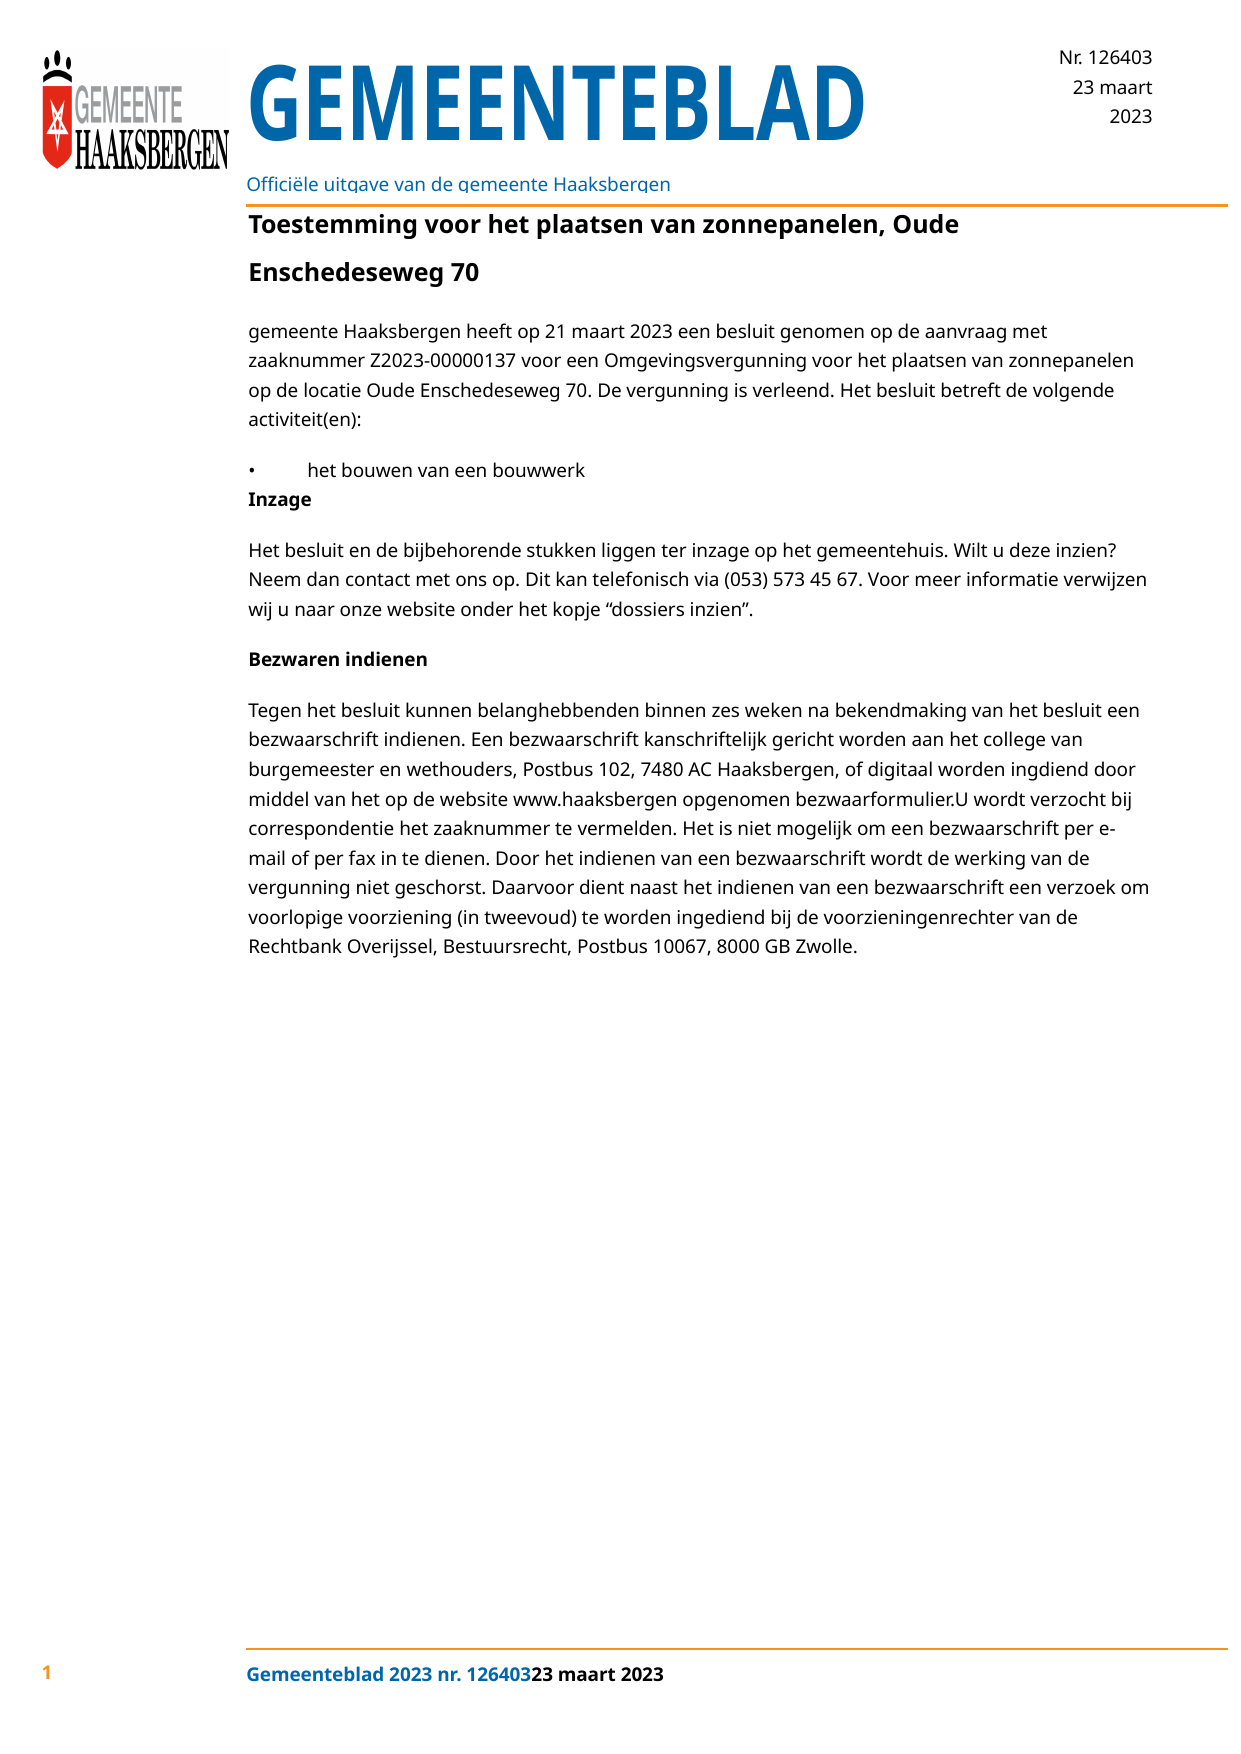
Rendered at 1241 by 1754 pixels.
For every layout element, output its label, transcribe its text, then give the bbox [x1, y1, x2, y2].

text Toestemming voor het plaatsen van zonnepanelen, Oude Enschedeseweg 70 [248, 207, 1152, 288]
picture [41, 47, 231, 172]
text Bezwaren indienen [248, 647, 1152, 672]
list het bouwen van een bouwwerk [248, 457, 1152, 483]
text Het besluit en de bijbehorende stukken liggen ter inzage op het gemeentehuis. Wilt u deze inzien? Neem dan contact met ons op. Dit kan telefonisch via (053) 573 45 67. Voor meer informatie verwijzen wij u naar onze website onder het kopje “dossiers inzien”. [248, 537, 1152, 622]
text gemeente Haaksbergen heeft op 21 maart 2023 een besluit genomen op de aanvraag met zaaknummer Z2023-00000137 voor een Omgevingsvergunning voor het plaatsen van zonnepanelen op de locatie Oude Enschedeseweg 70. De vergunning is verleend. Het besluit betreft de volgende activiteit(en): [248, 318, 1152, 432]
text Inzage [248, 487, 1152, 512]
text Tegen het besluit kunnen belanghebbenden binnen zes weken na bekendmaking van het besluit een bezwaarschrift indienen. Een bezwaarschrift kanschriftelijk gericht worden aan het college van burgemeester en wethouders, Postbus 102, 7480 AC Haaksbergen, of digitaal worden ingdiend door middel van het op de website www.haaksbergen opgenomen bezwaarformulier.U wordt verzocht bij correspondentie het zaaknummer te vermelden. Het is niet mogelijk om een bezwaarschrift per e-mail of per fax in te dienen. Door het indienen van een bezwaarschrift wordt de werking van de vergunning niet geschorst. Daarvoor dient naast het indienen van een bezwaarschrift een verzoek om voorlopige voorziening (in tweevoud) te worden ingediend bij de voorzieningenrechter van de Rechtbank Overijssel, Bestuursrecht, Postbus 10067, 8000 GB Zwolle. [248, 697, 1152, 959]
